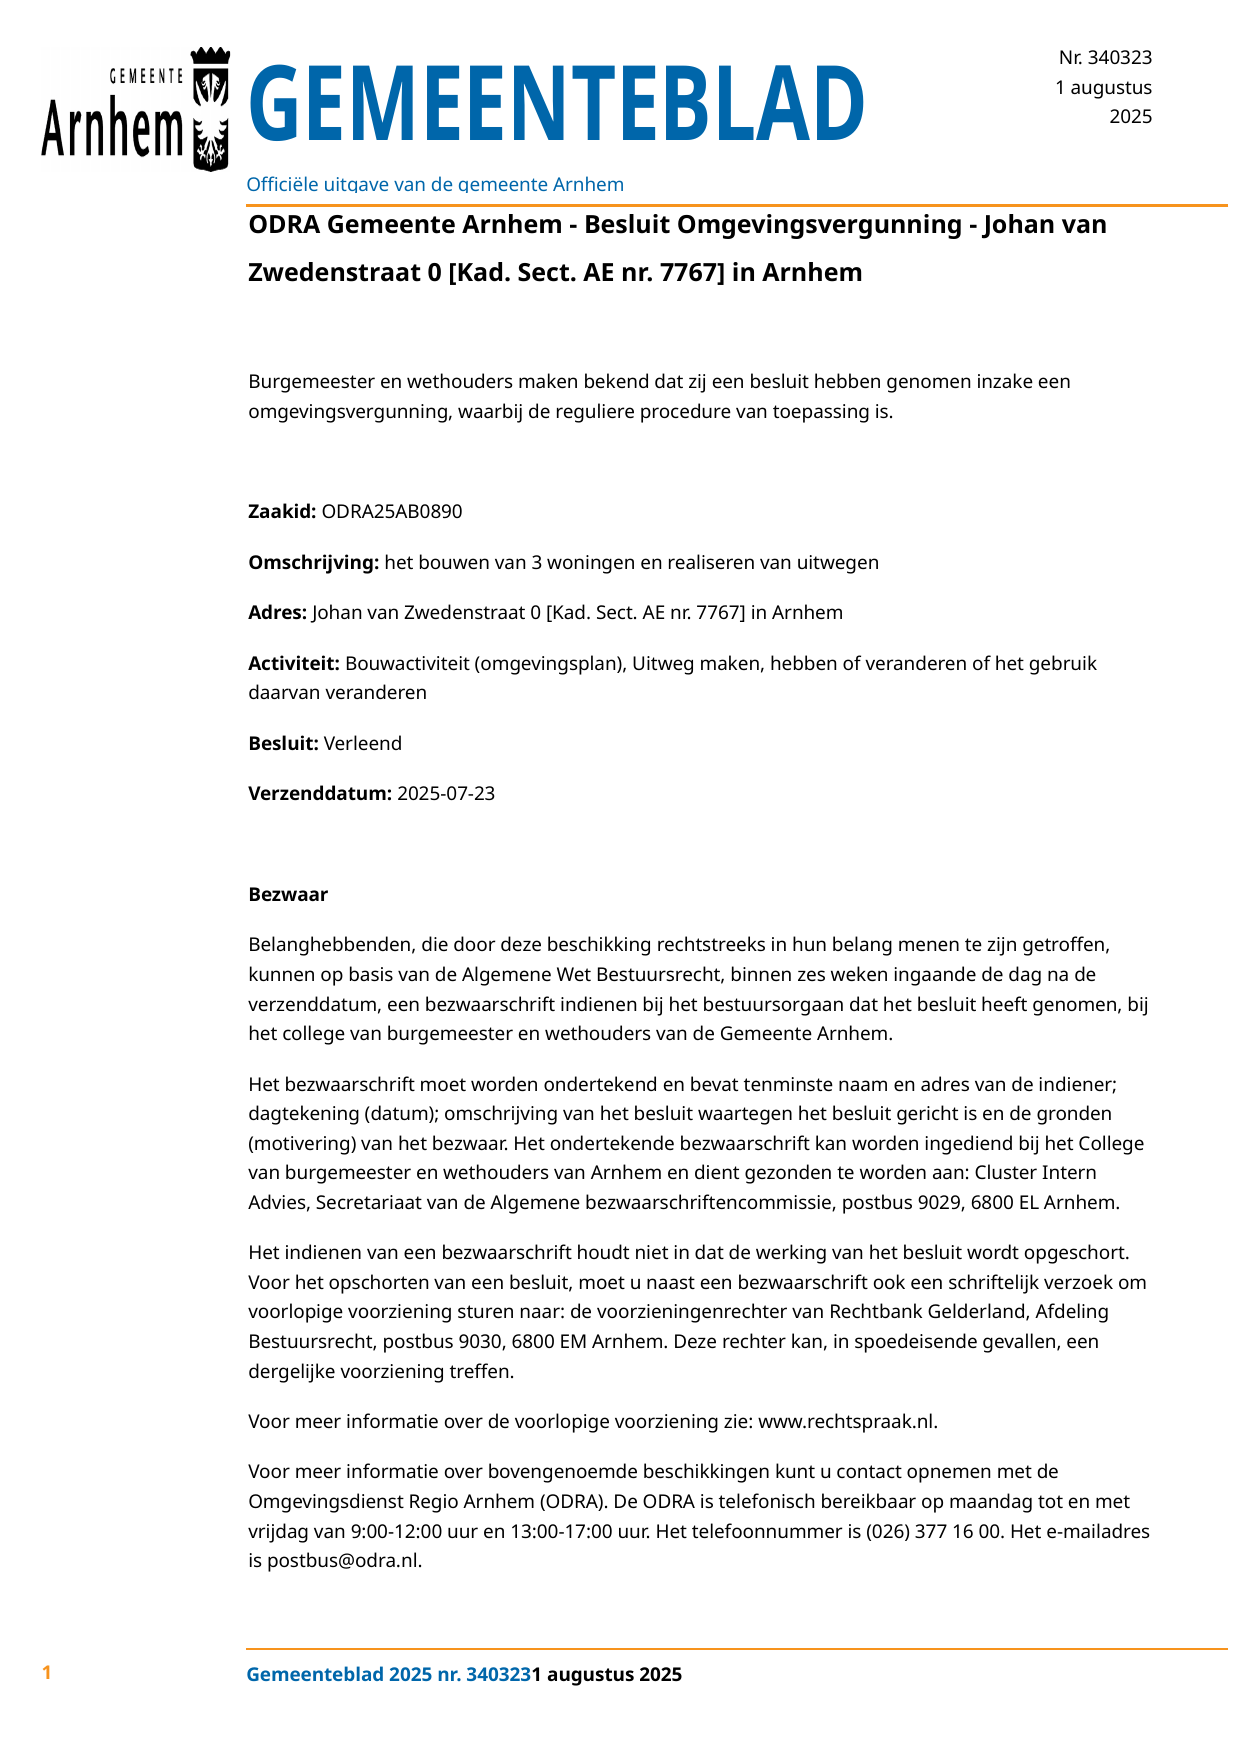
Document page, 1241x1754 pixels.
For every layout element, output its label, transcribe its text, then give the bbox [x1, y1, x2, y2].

text Belanghebbenden, die door deze beschikking rechtstreeks in hun belang menen te zijn getroffen, kunnen op basis van de Algemene Wet Bestuursrecht, binnen zes weken ingaande de dag na de verzenddatum, een bezwaarschrift indienen bij het bestuursorgaan dat het besluit heeft genomen, bij het college van burgemeester en wethouders van de Gemeente Arnhem. [248, 932, 1152, 1046]
text Het bezwaarschrift moet worden ondertekend en bevat tenminste naam en adres van de indiener; dagtekening (datum); omschrijving van het besluit waartegen het besluit gericht is en de gronden (motivering) van het bezwaar. Het ondertekende bezwaarschrift kan worden ingediend bij het College van burgemeester en wethouders van Arnhem en dient gezonden te worden aan: Cluster Intern Advies, Secretariaat van de Algemene bezwaarschriftencommissie, postbus 9029, 6800 EL Arnhem. [248, 1071, 1152, 1215]
text Het indienen van een bezwaarschrift houdt niet in dat de werking van het besluit wordt opgeschort. Voor het opschorten van een besluit, moet u naast een bezwaarschrift ook een schriftelijk verzoek om voorlopige voorziening sturen naar: de voorzieningenrechter van Rechtbank Gelderland, Afdeling Bestuursrecht, postbus 9030, 6800 EM Arnhem. Deze rechter kan, in spoedeisende gevallen, een dergelijke voorziening treffen. [248, 1239, 1152, 1384]
text Besluit: Verleend [248, 730, 1152, 756]
text Activiteit: Bouwactiviteit (omgevingsplan), Uitweg maken, hebben of veranderen of het gebruik daarvan veranderen [248, 650, 1152, 705]
text Omschrijving: het bouwen van 3 woningen en realiseren van uitwegen [248, 549, 1152, 575]
text ODRA Gemeente Arnhem - Besluit Omgevingsvergunning - Johan van Zwedenstraat 0 [Kad. Sect. AE nr. 7767] in Arnhem [248, 207, 1152, 288]
text Adres: Johan van Zwedenstraat 0 [Kad. Sect. AE nr. 7767] in Arnhem [248, 599, 1152, 625]
text Burgemeester en wethouders maken bekend dat zij een besluit hebben genomen inzake een omgevingsvergunning, waarbij de reguliere procedure van toepassing is. [248, 368, 1152, 424]
picture [41, 47, 231, 172]
text Voor meer informatie over de voorlopige voorziening zie: www.rechtspraak.nl. [248, 1408, 1152, 1434]
text Verzenddatum: 2025-07-23 [248, 780, 1152, 806]
text Voor meer informatie over bovengenoemde beschikkingen kunt u contact opnemen met de Omgevingsdienst Regio Arnhem (ODRA). De ODRA is telefonisch bereikbaar op maandag tot en met vrijdag van 9:00-12:00 uur en 13:00-17:00 uur. Het telefoonnummer is (026) 377 16 00. Het e-mailadres is postbus@odra.nl. [248, 1459, 1152, 1573]
text Bezwaar [248, 881, 1152, 907]
text Zaakid: ODRA25AB0890 [248, 499, 1152, 524]
